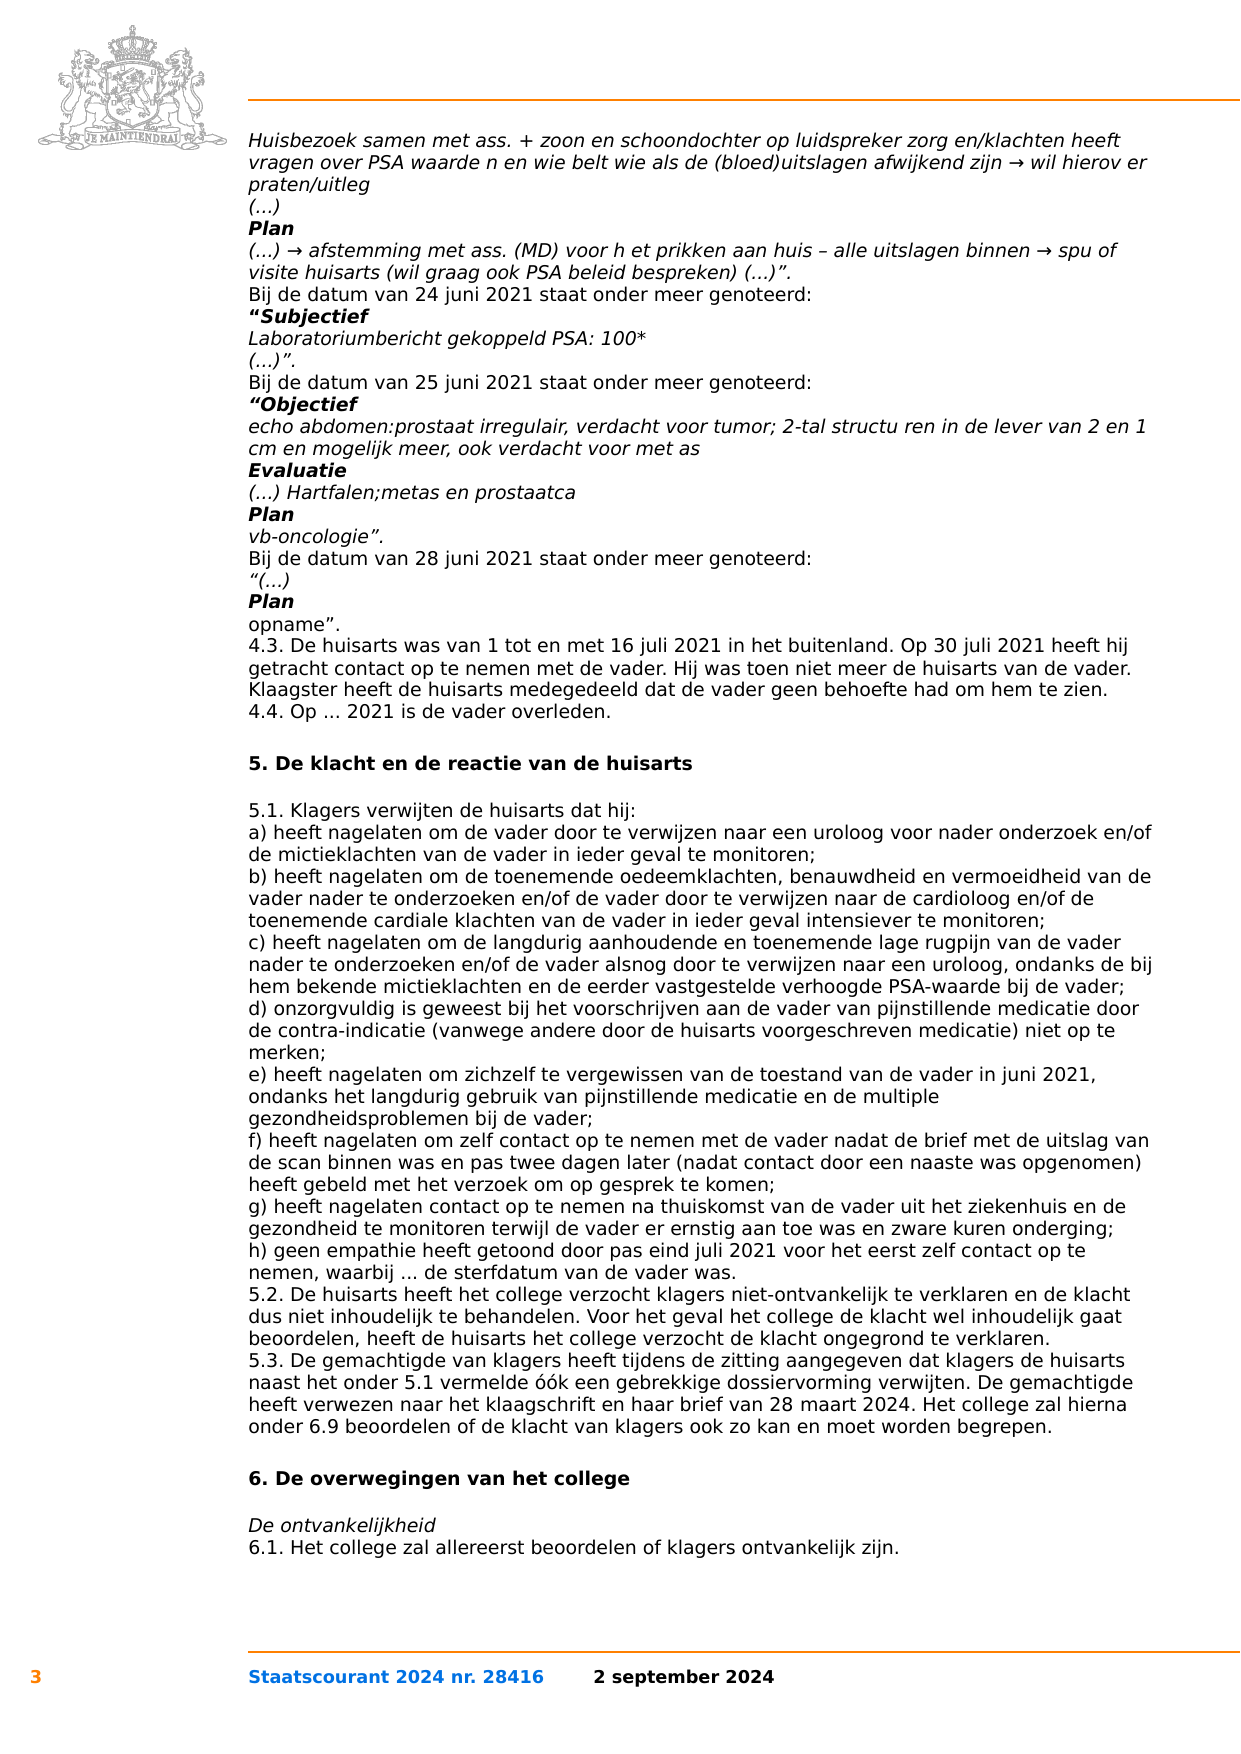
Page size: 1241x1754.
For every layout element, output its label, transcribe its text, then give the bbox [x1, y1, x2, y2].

text opname”. [248, 613, 1163, 635]
text c) heeft nagelaten om de langdurig aanhoudende en toenemende lage rugpijn van de vader nader te onderzoeken en/of de vader alsnog door te verwijzen naar een uroloog, ondanks de bij hem bekende mictieklachten en de eerder vastgestelde verhoogde PSA-waarde bij de vader; [248, 932, 1163, 998]
subtitle 6. De overwegingen van het college [248, 1468, 1163, 1490]
text 5.3. De gemachtigde van klagers heeft tijdens de zitting aangegeven dat klagers de huisarts naast het onder 5.1 vermelde óók een gebrekkige dossiervorming verwijten. De gemachtigde heeft verwezen naar het klaagschrift en haar brief van 28 maart 2024. Het college zal hierna onder 6.9 beoordelen of de klacht van klagers ook zo kan en moet worden begrepen. [248, 1350, 1163, 1438]
text vb-oncologie”. [248, 526, 1163, 547]
text Bij de datum van 24 juni 2021 staat onder meer genoteerd: [248, 284, 1163, 306]
text (...)”. [248, 350, 1163, 372]
text h) geen empathie heeft getoond door pas eind juli 2021 voor het eerst zelf contact op te nemen, waarbij ... de sterfdatum van de vader was. [248, 1240, 1163, 1284]
text Plan [248, 503, 1163, 526]
text 6.1. Het college zal allereerst beoordelen of klagers ontvankelijk zijn. [248, 1537, 1163, 1559]
text d) onzorgvuldig is geweest bij het voorschrijven aan de vader van pijnstillende medicatie door de contra-indicatie (vanwege andere door de huisarts voorgeschreven medicatie) niet op te merken; [248, 998, 1163, 1064]
subtitle De ontvankelijkheid [248, 1515, 1163, 1537]
text Bij de datum van 25 juni 2021 staat onder meer genoteerd: [248, 372, 1163, 394]
text (...) Hartfalen;metas en prostaatca [248, 482, 1163, 503]
text 4.4. Op ... 2021 is de vader overleden. [248, 701, 1163, 723]
text g) heeft nagelaten contact op te nemen na thuiskomst van de vader uit het ziekenhuis en de gezondheid te monitoren terwijl de vader er ernstig aan toe was en zware kuren onderging; [248, 1196, 1163, 1240]
text (...) [248, 196, 1163, 218]
picture [38, 25, 227, 150]
text Plan [248, 591, 1163, 613]
subtitle 5. De klacht en de reactie van de huisarts [248, 753, 1163, 775]
text 5.2. De huisarts heeft het college verzocht klagers niet-ontvankelijk te verklaren en de klacht dus niet inhoudelijk te behandelen. Voor het geval het college de klacht wel inhoudelijk gaat beoordelen, heeft de huisarts het college verzocht de klacht ongegrond te verklaren. [248, 1284, 1163, 1350]
text “(...) [248, 569, 1163, 591]
text f) heeft nagelaten om zelf contact op te nemen met de vader nadat de brief met de uitslag van de scan binnen was en pas twee dagen later (nadat contact door een naaste was opgenomen) heeft gebeld met het verzoek om op gesprek te komen; [248, 1130, 1163, 1196]
text “Objectief [248, 394, 1163, 416]
text Plan [248, 218, 1163, 240]
text echo abdomen:prostaat irregulair, verdacht voor tumor; 2-tal structu ren in de lever van 2 en 1 cm en mogelijk meer, ook verdacht voor met as [248, 416, 1163, 459]
text Huisbezoek samen met ass. + zoon en schoondochter op luidspreker zorg en/klachten heeft vragen over PSA waarde n en wie belt wie als de (bloed)uitslagen afwijkend zijn → wil hierov er praten/uitleg [248, 130, 1163, 196]
text Laboratoriumbericht gekoppeld PSA: 100* [248, 328, 1163, 350]
text “Subjectief [248, 306, 1163, 328]
text 5.1. Klagers verwijten de huisarts dat hij: [248, 800, 1163, 822]
text a) heeft nagelaten om de vader door te verwijzen naar een uroloog voor nader onderzoek en/of de mictieklachten van de vader in ieder geval te monitoren; [248, 822, 1163, 866]
text b) heeft nagelaten om de toenemende oedeemklachten, benauwdheid en vermoeidheid van de vader nader te onderzoeken en/of de vader door te verwijzen naar de cardioloog en/of de toenemende cardiale klachten van de vader in ieder geval intensiever te monitoren; [248, 866, 1163, 932]
text 4.3. De huisarts was van 1 tot en met 16 juli 2021 in het buitenland. Op 30 juli 2021 heeft hij getracht contact op te nemen met de vader. Hij was toen niet meer de huisarts van de vader. Klaagster heeft de huisarts medegedeeld dat de vader geen behoefte had om hem te zien. [248, 635, 1163, 701]
text (...) → afstemming met ass. (MD) voor h et prikken aan huis – alle uitslagen binnen → spu of visite huisarts (wil graag ook PSA beleid bespreken) (...)”. [248, 240, 1163, 284]
text e) heeft nagelaten om zichzelf te vergewissen van de toestand van de vader in juni 2021, ondanks het langdurig gebruik van pijnstillende medicatie en de multiple gezondheidsproblemen bij de vader; [248, 1064, 1163, 1130]
text Evaluatie [248, 459, 1163, 482]
text Bij de datum van 28 juni 2021 staat onder meer genoteerd: [248, 547, 1163, 569]
